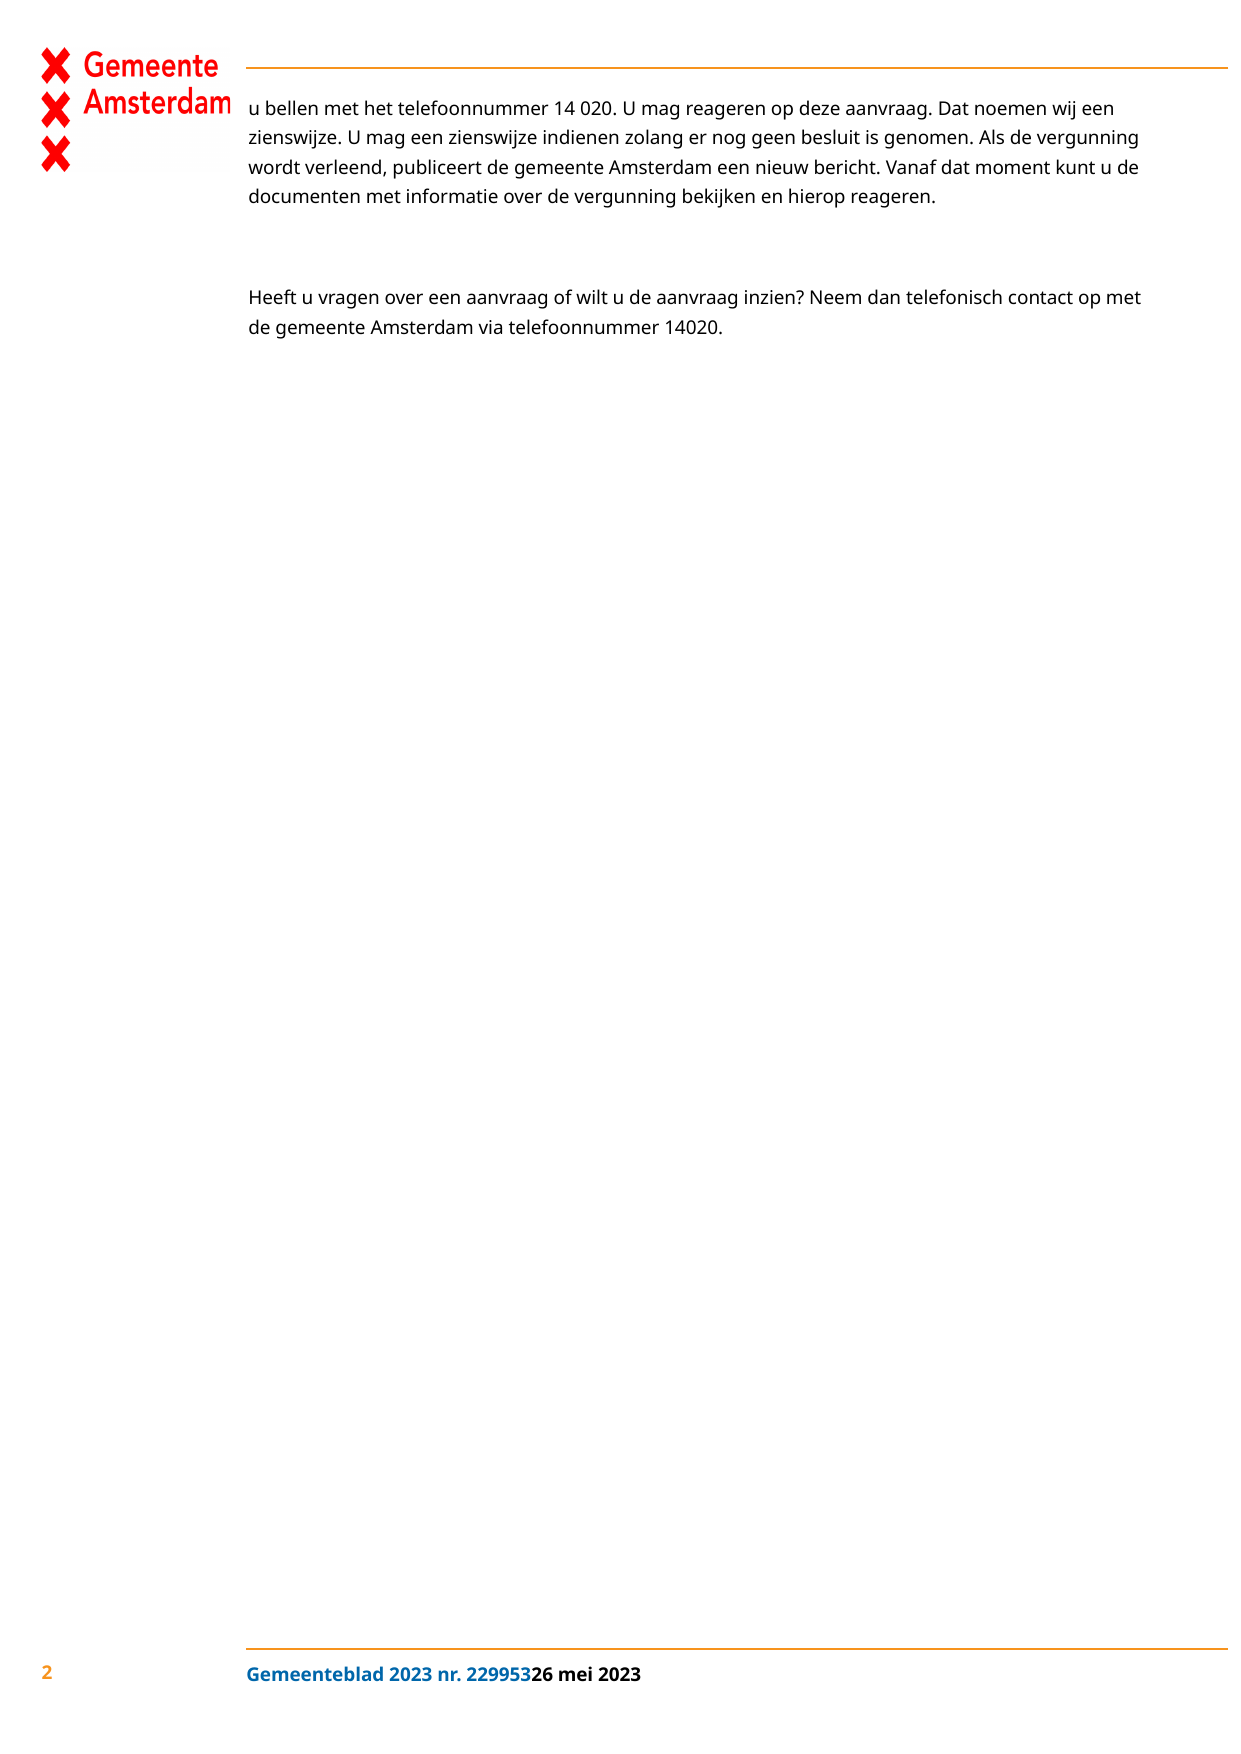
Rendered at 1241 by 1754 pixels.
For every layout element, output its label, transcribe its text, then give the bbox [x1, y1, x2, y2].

text u bellen met het telefoonnummer 14 020. U mag reageren op deze aanvraag. Dat noemen wij een zienswijze. U mag een zienswijze indienen zolang er nog geen besluit is genomen. Als de vergunning wordt verleend, publiceert de gemeente Amsterdam een nieuw bericht. Vanaf dat moment kunt u de documenten met informatie over de vergunning bekijken en hierop reageren. [248, 95, 1152, 209]
picture [41, 47, 231, 172]
text Heeft u vragen over een aanvraag of wilt u de aanvraag inzien? Neem dan telefonisch contact op met de gemeente Amsterdam via telefoonnummer 14020. [248, 284, 1152, 340]
